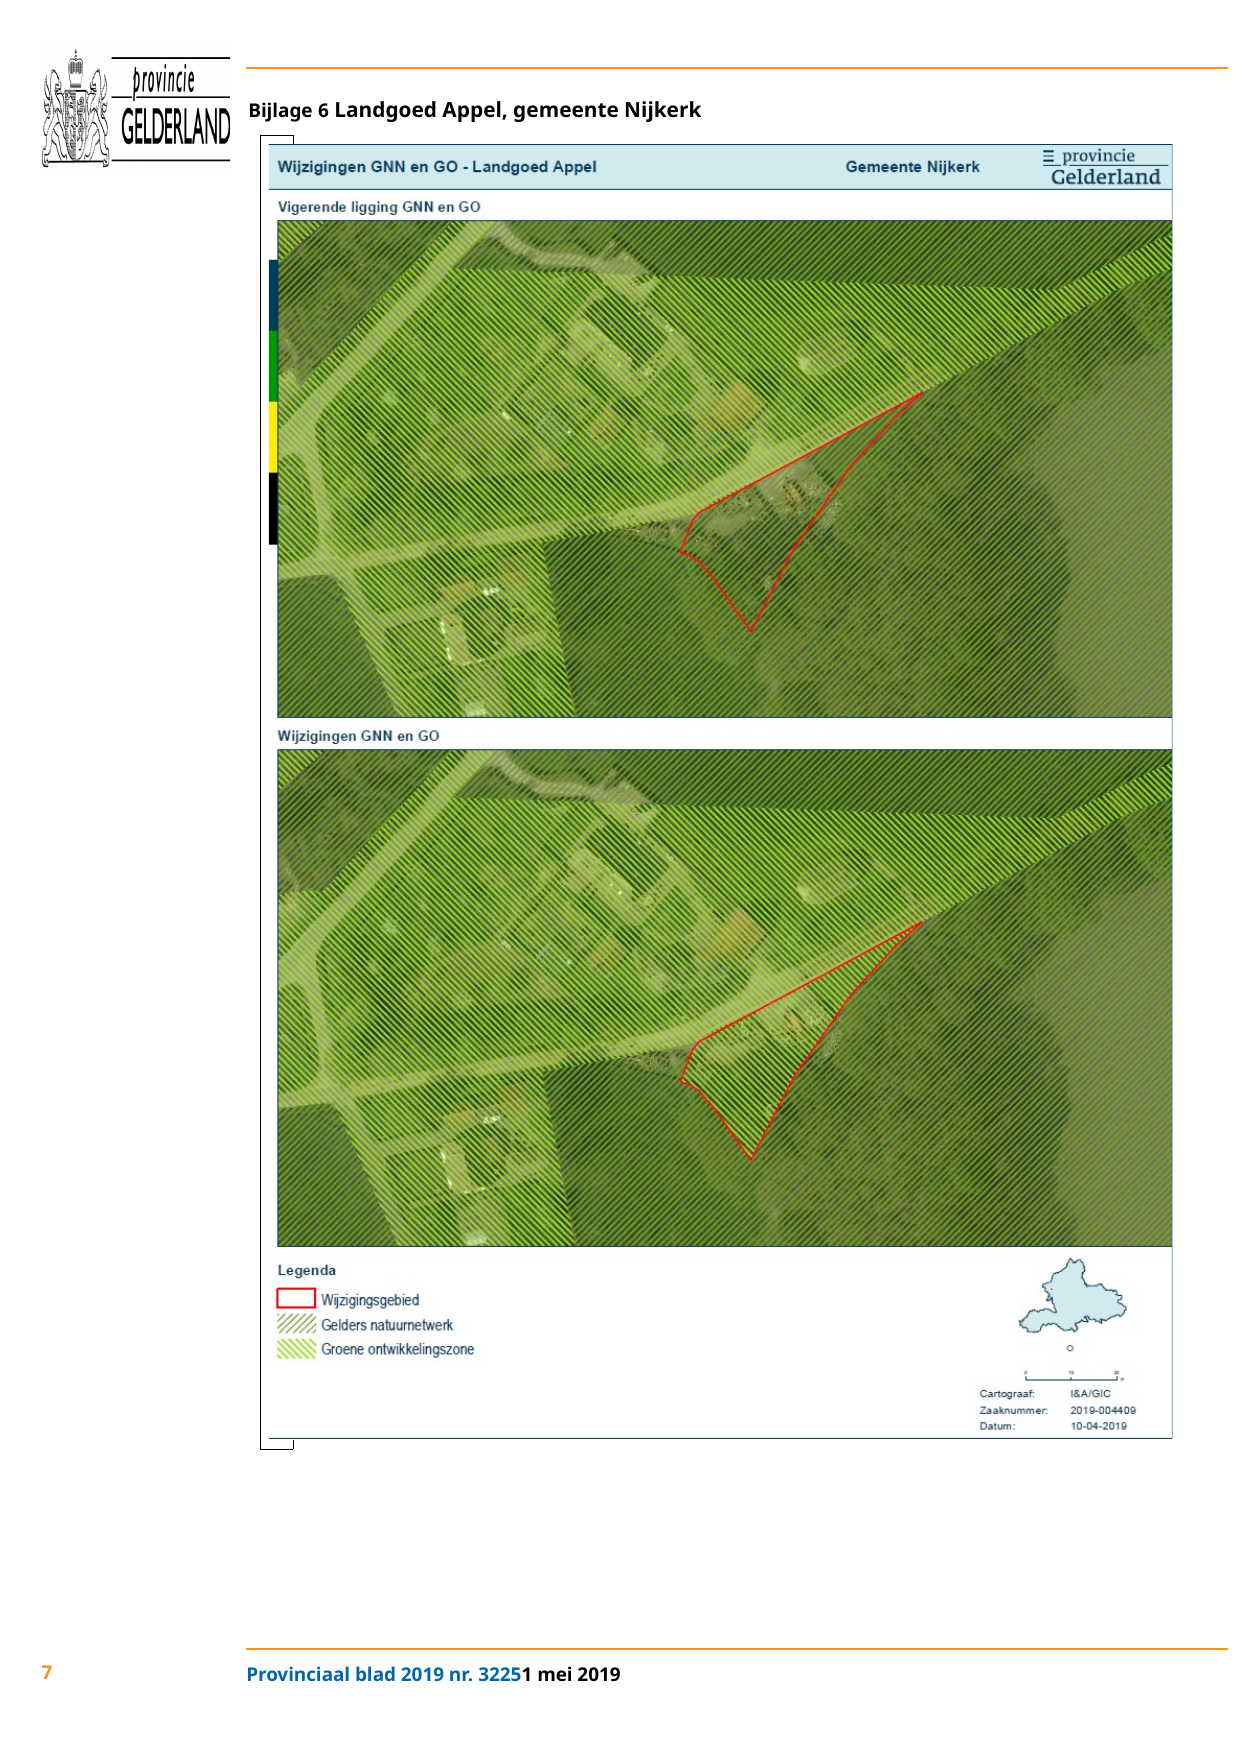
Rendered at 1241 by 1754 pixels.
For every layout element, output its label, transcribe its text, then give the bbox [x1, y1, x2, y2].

picture [41, 47, 231, 172]
picture [268, 144, 1173, 1440]
text Bijlage 6 Landgoed Appel, gemeente Nijkerk [248, 95, 1152, 123]
